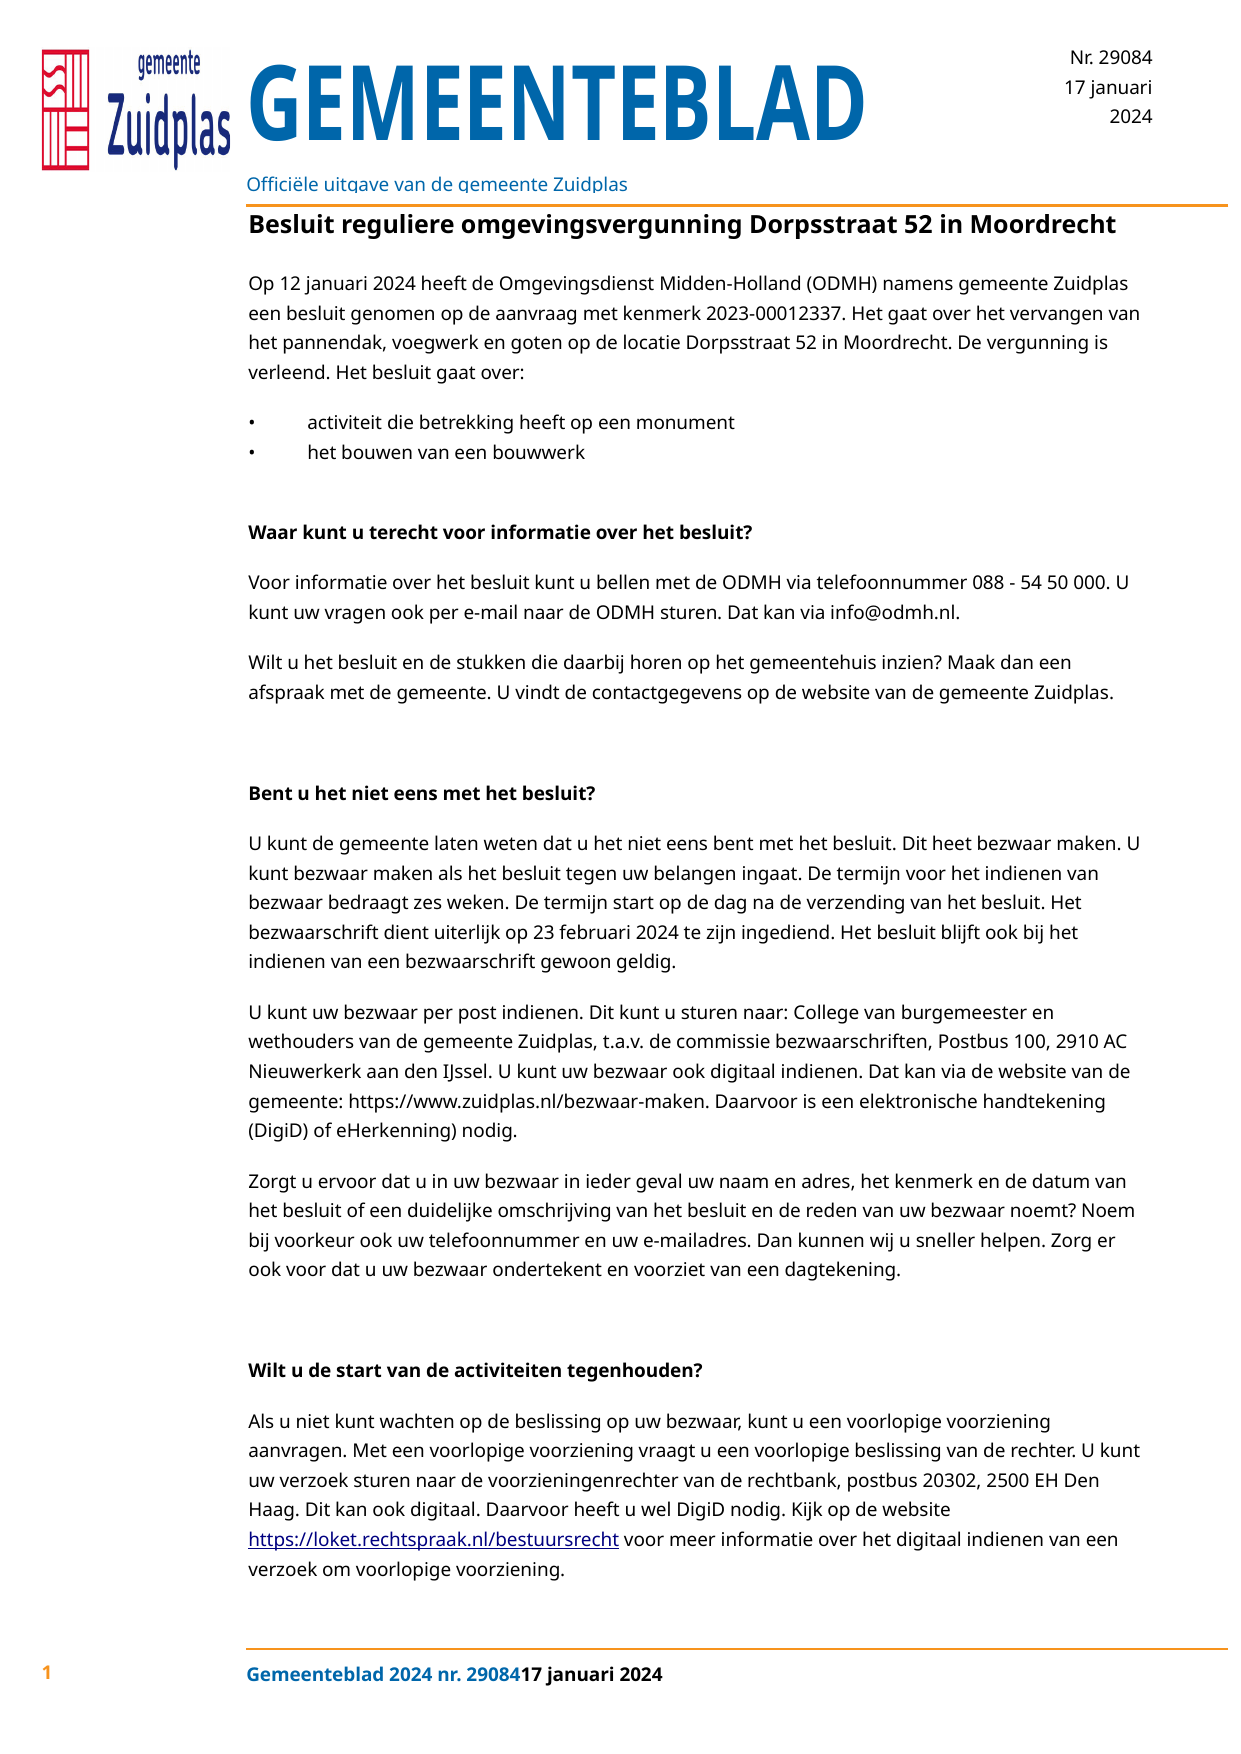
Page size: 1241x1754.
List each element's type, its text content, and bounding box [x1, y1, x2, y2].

list het bouwen van een bouwwerk [248, 439, 1152, 465]
text Wilt u de start van de activiteiten tegenhouden? [248, 1357, 1152, 1383]
picture [41, 47, 231, 172]
text Besluit reguliere omgevingsvergunning Dorpsstraat 52 in Moordrecht [248, 207, 1152, 241]
text Bent u het niet eens met het besluit? [248, 780, 1152, 806]
text U kunt uw bezwaar per post indienen. Dit kunt u sturen naar: College van burgemeester en wethouders van de gemeente Zuidplas, t.a.v. de commissie bezwaarschriften, Postbus 100, 2910 AC Nieuwerkerk aan den IJssel. U kunt uw bezwaar ook digitaal indienen. Dat kan via de website van de gemeente: https://www.zuidplas.nl/bezwaar-maken. Daarvoor is een elektronische handtekening (DigiD) of eHerkenning) nodig. [248, 999, 1152, 1143]
text Waar kunt u terecht voor informatie over het besluit? [248, 519, 1152, 545]
text Als u niet kunt wachten op de beslissing op uw bezwaar, kunt u een voorlopige voorziening aanvragen. Met een voorlopige voorziening vraagt u een voorlopige beslissing van de rechter. U kunt uw verzoek sturen naar de voorzieningenrechter van de rechtbank, postbus 20302, 2500 EH Den Haag. Dit kan ook digitaal. Daarvoor heeft u wel DigiD nodig. Kijk op de website https://loket.rechtspraak.nl/bestuursrecht voor meer informatie over het digitaal indienen van een verzoek om voorlopige voorziening. [248, 1408, 1152, 1581]
list activiteit die betrekking heeft op een monument [248, 409, 1152, 435]
text U kunt de gemeente laten weten dat u het niet eens bent met het besluit. Dit heet bezwaar maken. U kunt bezwaar maken als het besluit tegen uw belangen ingaat. De termijn voor het indienen van bezwaar bedraagt zes weken. De termijn start op de dag na de verzending van het besluit. Het bezwaarschrift dient uiterlijk op 23 februari 2024 te zijn ingediend. Het besluit blijft ook bij het indienen van een bezwaarschrift gewoon geldig. [248, 830, 1152, 974]
text Zorgt u ervoor dat u in uw bezwaar in ieder geval uw naam en adres, het kenmerk en de datum van het besluit of een duidelijke omschrijving van het besluit en de reden van uw bezwaar noemt? Noem bij voorkeur ook uw telefoonnummer en uw e-mailadres. Dan kunnen wij u sneller helpen. Zorg er ook voor dat u uw bezwaar ondertekent en voorziet van een dagtekening. [248, 1168, 1152, 1282]
text Op 12 januari 2024 heeft de Omgevingsdienst Midden-Holland (ODMH) namens gemeente Zuidplas een besluit genomen op de aanvraag met kenmerk 2023-00012337. Het gaat over het vervangen van het pannendak, voegwerk en goten op de locatie Dorpsstraat 52 in Moordrecht. De vergunning is verleend. Het besluit gaat over: [248, 270, 1152, 385]
text Voor informatie over het besluit kunt u bellen met de ODMH via telefoonnummer 088 - 54 50 000. U kunt uw vragen ook per e-mail naar de ODMH sturen. Dat kan via info@odmh.nl. [248, 569, 1152, 625]
text Wilt u het besluit en de stukken die daarbij horen op het gemeentehuis inzien? Maak dan een afspraak met de gemeente. U vindt de contactgegevens op de website van de gemeente Zuidplas. [248, 649, 1152, 705]
